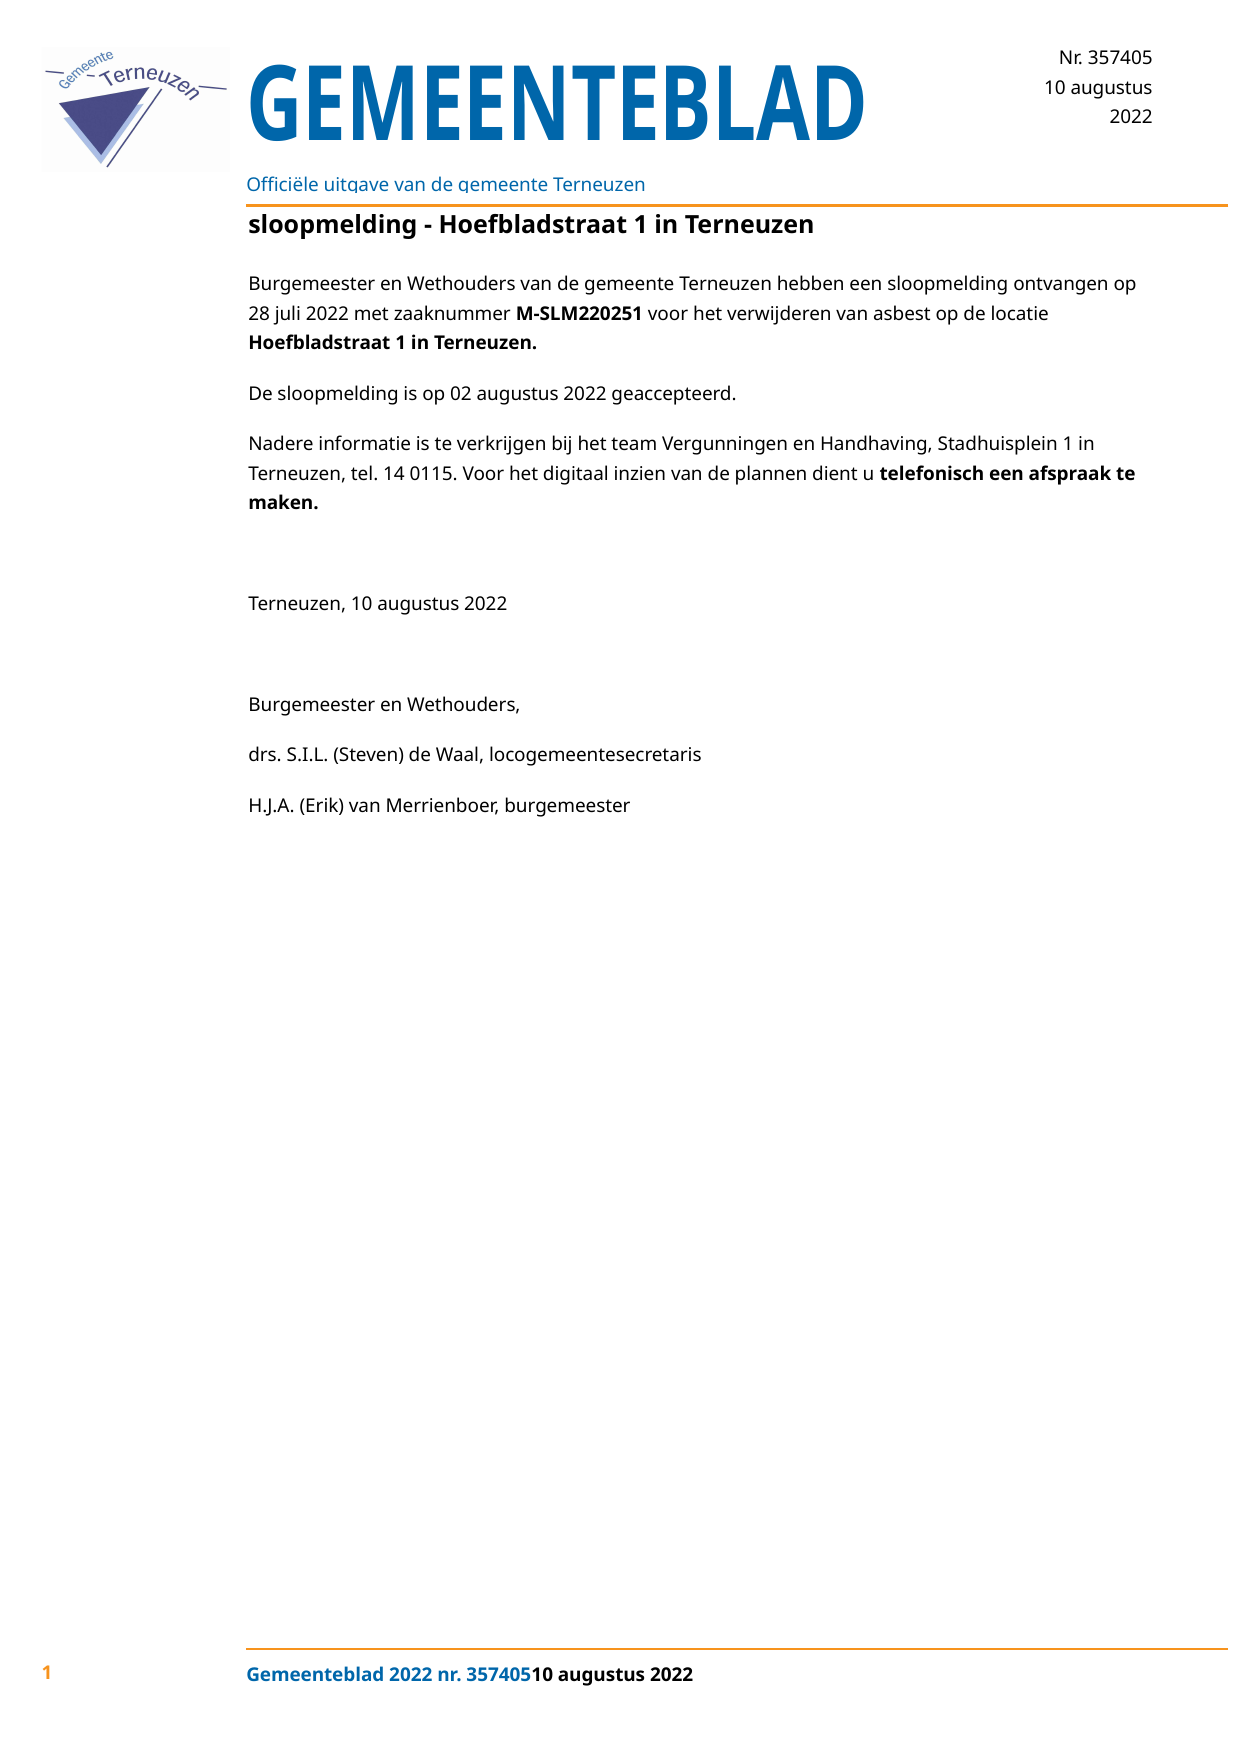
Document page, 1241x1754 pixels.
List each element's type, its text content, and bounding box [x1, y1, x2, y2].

text drs. S.I.L. (Steven) de Waal, locogemeentesecretaris [248, 742, 1152, 767]
text Burgemeester en Wethouders, [248, 691, 1152, 717]
text Nadere informatie is te verkrijgen bij het team Vergunningen en Handhaving, Stadhuisplein 1 in Terneuzen, tel. 14 0115. Voor het digitaal inzien van de plannen dient u telefonisch een afspraak te maken. [248, 430, 1152, 515]
text sloopmelding - Hoefbladstraat 1 in Terneuzen [248, 207, 1152, 241]
text De sloopmelding is op 02 augustus 2022 geaccepteerd. [248, 380, 1152, 406]
text H.J.A. (Erik) van Merrienboer, burgemeester [248, 792, 1152, 818]
picture [41, 47, 231, 172]
text Burgemeester en Wethouders van de gemeente Terneuzen hebben een sloopmelding ontvangen op 28 juli 2022 met zaaknummer M-SLM220251 voor het verwijderen van asbest op de locatie Hoefbladstraat 1 in Terneuzen. [248, 270, 1152, 355]
text Terneuzen, 10 augustus 2022 [248, 590, 1152, 616]
